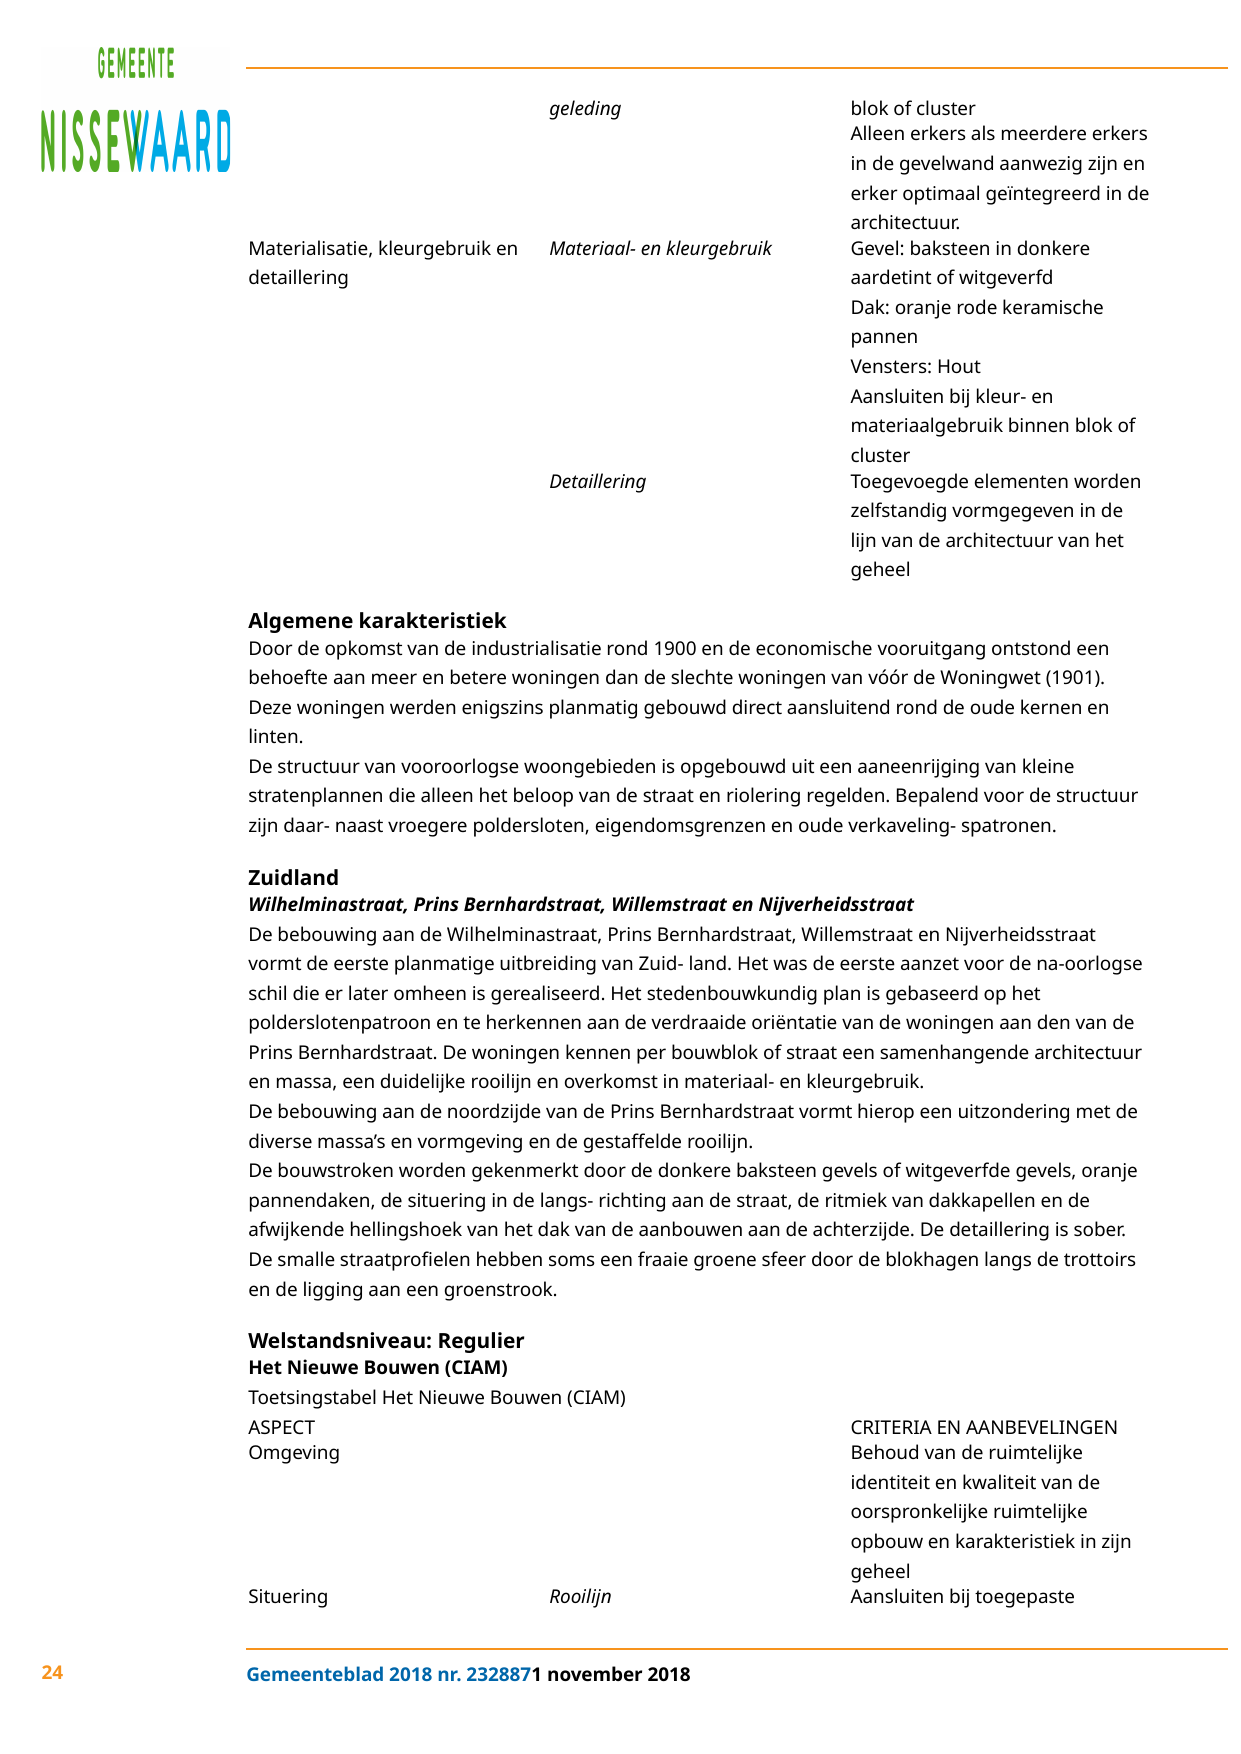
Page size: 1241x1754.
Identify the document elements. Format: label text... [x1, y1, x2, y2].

text Het Nieuwe Bouwen (CIAM) [248, 1354, 1152, 1380]
picture [200, 151, 206, 172]
table_cell [549, 121, 850, 235]
picture [154, 157, 165, 172]
table_cell Materiaal- en kleurgebruik [549, 235, 850, 468]
text De smalle straatprofielen hebben soms een fraaie groene sfeer door de blokhagen langs de trottoirs en de ligging aan een groenstrook. [248, 1246, 1152, 1301]
table_cell Materialisatie, kleurgebruik en detaillering [248, 235, 549, 468]
table_cell Alleen erkers als meerdere erkers in de gevelwand aanwezig zijn en erker optimaal geïntegreerd in de architectuur. [850, 121, 1152, 235]
text Toetsingstabel Het Nieuwe Bouwen (CIAM) [248, 1384, 1152, 1410]
picture [201, 122, 206, 138]
text De bebouwing aan de noordzijde van de Prins Bernhardstraat vormt hierop een uitzondering met de diverse massa’s en vormgeving en de gestaffelde rooilijn. [248, 1098, 1152, 1153]
table_cell [248, 121, 549, 235]
table_cell Toegevoegde elementen worden zelfstandig vormgegeven in de lijn van de architectuur van het geheel [850, 468, 1152, 582]
text Wilhelminastraat, Prins Bernhardstraat, Willemstraat en Nijverheidsstraat [248, 891, 1152, 917]
text De bebouwing aan de Wilhelminastraat, Prins Bernhardstraat, Willemstraat en Nijverheidsstraat vormt de eerste planmatige uitbreiding van Zuid- land. Het was de eerste aanzet voor de na-oorlogse schil die er later omheen is gerealiseerd. Het stedenbouwkundig plan is gebaseerd op het polderslotenpatroon en te herkennen aan de verdraaide oriëntatie van de woningen aan den van de Prins Bernhardstraat. De woningen kennen per bouwblok of straat een samenhangende architectuur en massa, een duidelijke rooilijn en overkomst in materiaal- en kleurgebruik. [248, 921, 1152, 1094]
table_header [549, 1414, 850, 1439]
text Algemene karakteristiek [248, 606, 1152, 635]
text De bouwstroken worden gekenmerkt door de donkere baksteen gevels of witgeverfde gevels, oranje pannendaken, de situering in de langs- richting aan de straat, de ritmiek van dakkapellen en de afwijkende hellingshoek van het dak van de aanbouwen aan de achterzijde. De detaillering is sober. [248, 1157, 1152, 1242]
table_header ASPECT [248, 1414, 549, 1439]
table_cell Omgeving [248, 1440, 549, 1584]
table_cell [549, 1440, 850, 1584]
table_cell [248, 468, 549, 582]
table_cell Rooilijn [549, 1584, 850, 1609]
table_cell geleding [549, 95, 850, 121]
text De structuur van vooroorlogse woongebieden is opgebouwd uit een aaneenrijging van kleine stratenplannen die alleen het beloop van de straat en riolering regelden. Bepalend voor de structuur zijn daar- naast vroegere poldersloten, eigendomsgrenzen en oude verkaveling- spatronen. [248, 753, 1152, 838]
text Zuidland [248, 863, 1152, 891]
text Welstandsniveau: Regulier [248, 1326, 1152, 1354]
table_header CRITERIA EN AANBEVELINGEN [850, 1414, 1152, 1439]
picture [41, 47, 231, 172]
table_cell Situering [248, 1584, 549, 1609]
table_cell Behoud van de ruimtelijke identiteit en kwaliteit van de oorspronkelijke ruimtelijke opbouw en karakteristiek in zijn geheel [850, 1440, 1152, 1584]
table_cell [248, 95, 549, 121]
table_cell Detaillering [549, 468, 850, 582]
picture [222, 122, 227, 160]
table_cell blok of cluster [850, 95, 1152, 121]
table_cell Aansluiten bij toegepaste [850, 1584, 1152, 1609]
table_cell Gevel: baksteen in donkere aardetint of witgeverfd Dak: oranje rode keramische pannen Vensters: Hout Aansluiten bij kleur- en materiaalgebruik binnen blok of cluster [850, 235, 1152, 468]
text Door de opkomst van de industrialisatie rond 1900 en de economische vooruitgang ontstond een behoefte aan meer en betere woningen dan de slechte woningen van vóór de Woningwet (1901). Deze woningen werden enigszins planmatig gebouwd direct aansluitend rond de oude kernen en linten. [248, 635, 1152, 749]
picture [176, 157, 187, 172]
